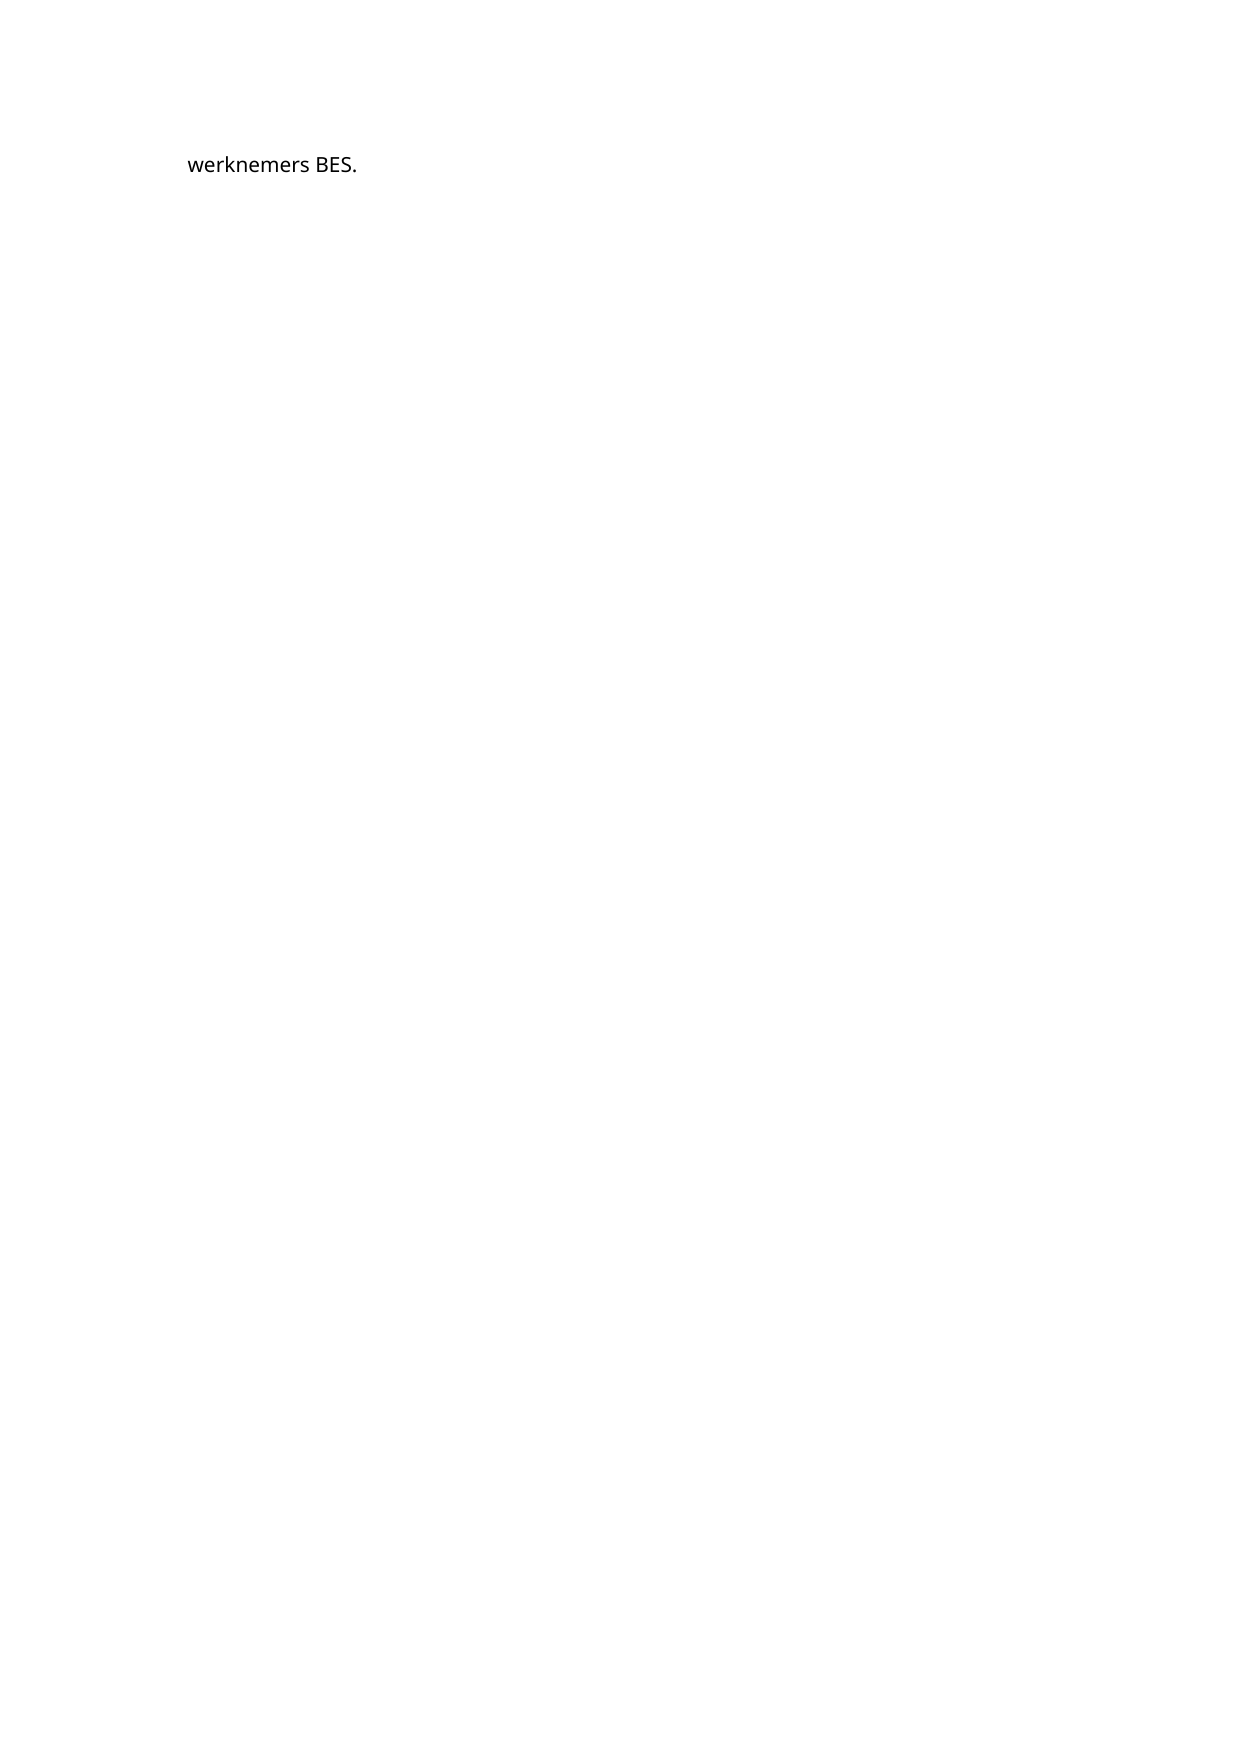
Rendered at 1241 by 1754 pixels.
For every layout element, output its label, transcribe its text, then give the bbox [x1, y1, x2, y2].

text werknemers BES. [187, 150, 1053, 178]
